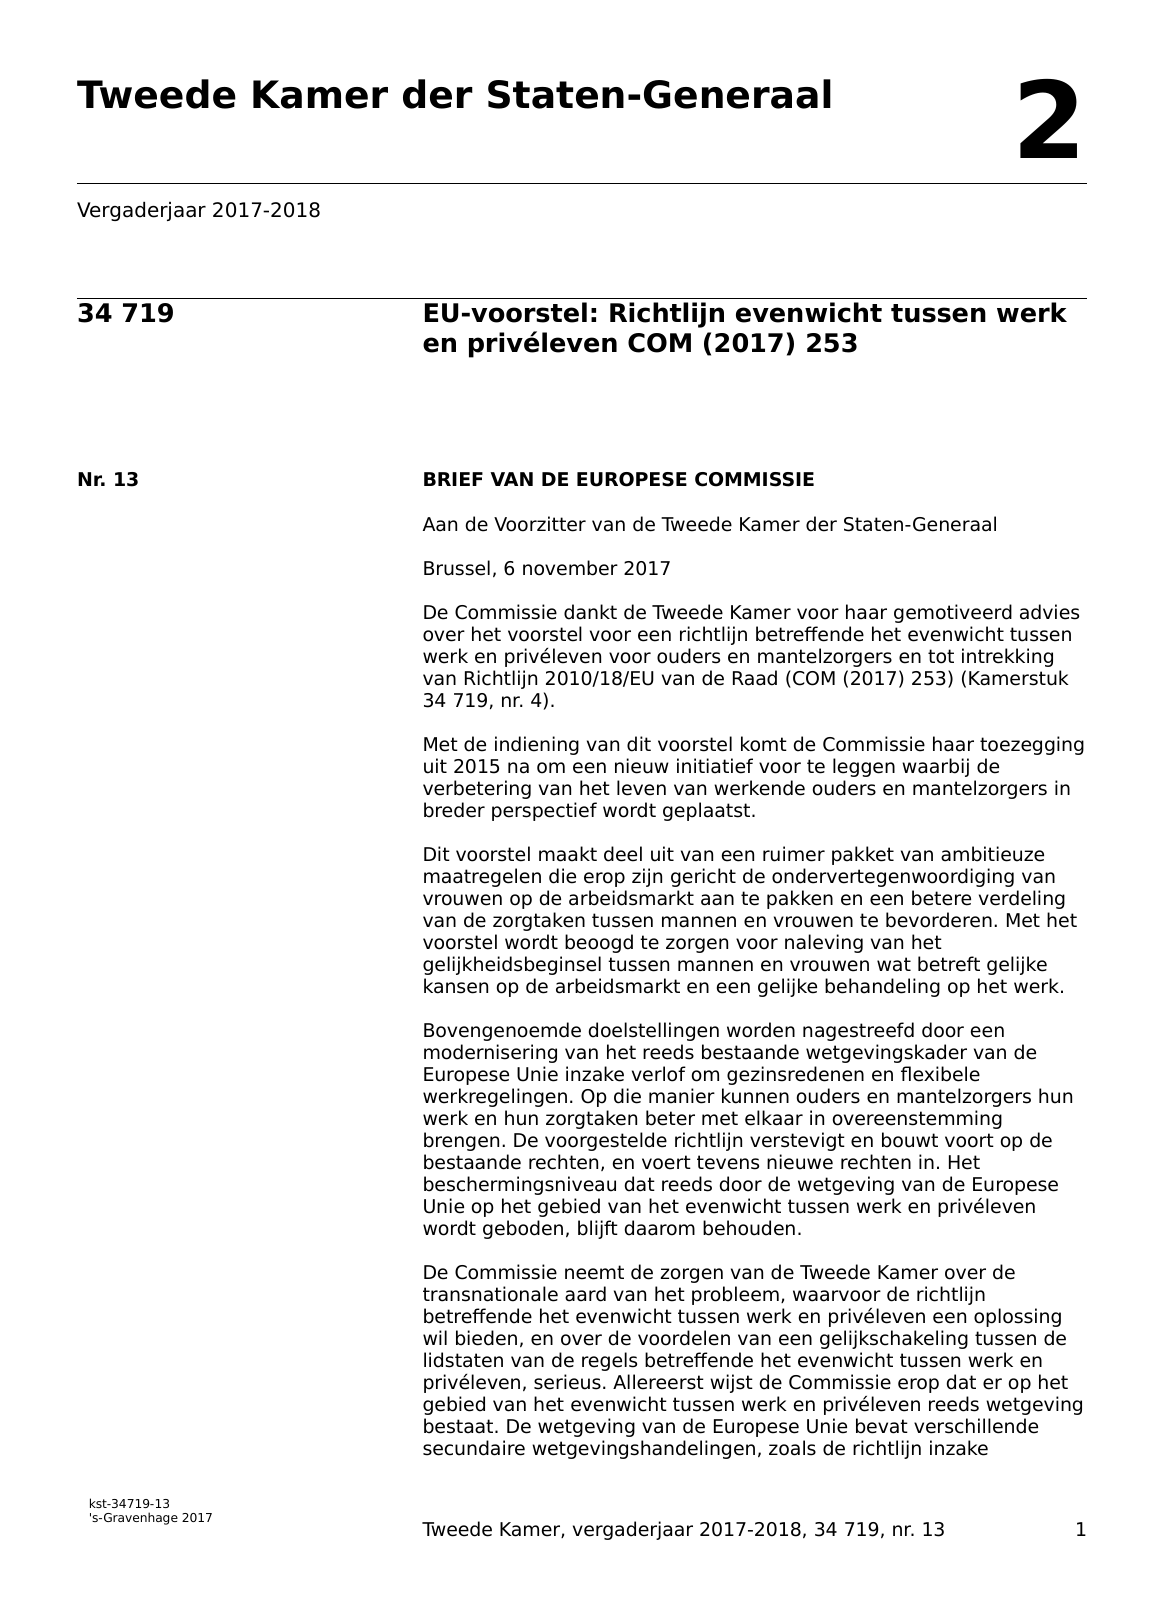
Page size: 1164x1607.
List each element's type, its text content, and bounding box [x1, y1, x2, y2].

text Brussel, 6 november 2017 [422, 558, 1087, 580]
text De Commissie dankt de Tweede Kamer voor haar gemotiveerd advies over het voorstel voor een richtlijn betreffende het evenwicht tussen werk en privéleven voor ouders en mantelzorgers en tot intrekking van Richtlijn 2010/18/EU van de Raad (COM (2017) 253) (Kamerstuk 34 719, nr. 4). [422, 602, 1087, 712]
text Aan de Voorzitter van de Tweede Kamer der Staten-Generaal [422, 513, 1087, 536]
subtitle 34 719 EU-voorstel: Richtlijn evenwicht tussen werk en privéleven COM (2017) 253 [77, 299, 1087, 358]
text kst-34719-13 [88, 1497, 323, 1511]
table_header 2 [886, 59, 1087, 183]
subtitle Nr. 13 BRIEF VAN DE EUROPESE COMMISSIE [77, 469, 1087, 491]
text Met de indiening van dit voorstel komt de Commissie haar toezegging uit 2015 na om een nieuw initiatief voor te leggen waarbij de verbetering van het leven van werkende ouders en mantelzorgers in breder perspectief wordt geplaatst. [422, 734, 1087, 822]
text 's-Gravenhage 2017 [88, 1511, 323, 1525]
table_header Tweede Kamer der Staten-Generaal [77, 59, 886, 183]
text De Commissie neemt de zorgen van de Tweede Kamer over de transnationale aard van het probleem, waarvoor de richtlijn betreffende het evenwicht tussen werk en privéleven een oplossing wil bieden, en over de voordelen van een gelijkschakeling tussen de lidstaten van de regels betreffende het evenwicht tussen werk en privéleven, serieus. Allereerst wijst de Commissie erop dat er op het gebied van het evenwicht tussen werk en privéleven reeds wetgeving bestaat. De wetgeving van de Europese Unie bevat verschillende secundaire wetgevingshandelingen, zoals de richtlijn inzake [422, 1262, 1087, 1460]
text Bovengenoemde doelstellingen worden nagestreefd door een modernisering van het reeds bestaande wetgevingskader van de Europese Unie inzake verlof om gezinsredenen en flexibele werkregelingen. Op die manier kunnen ouders en mantelzorgers hun werk en hun zorgtaken beter met elkaar in overeenstemming brengen. De voorgestelde richtlijn verstevigt en bouwt voort op de bestaande rechten, en voert tevens nieuwe rechten in. Het beschermingsniveau dat reeds door de wetgeving van de Europese Unie op het gebied van het evenwicht tussen werk en privéleven wordt geboden, blijft daarom behouden. [422, 1020, 1087, 1240]
text Dit voorstel maakt deel uit van een ruimer pakket van ambitieuze maatregelen die erop zijn gericht de ondervertegenwoordiging van vrouwen op de arbeidsmarkt aan te pakken en een betere verdeling van de zorgtaken tussen mannen en vrouwen te bevorderen. Met het voorstel wordt beoogd te zorgen voor naleving van het gelijkheidsbeginsel tussen mannen en vrouwen wat betreft gelijke kansen op de arbeidsmarkt en een gelijke behandeling op het werk. [422, 844, 1087, 998]
table_cell Vergaderjaar 2017-2018 [77, 184, 1087, 298]
